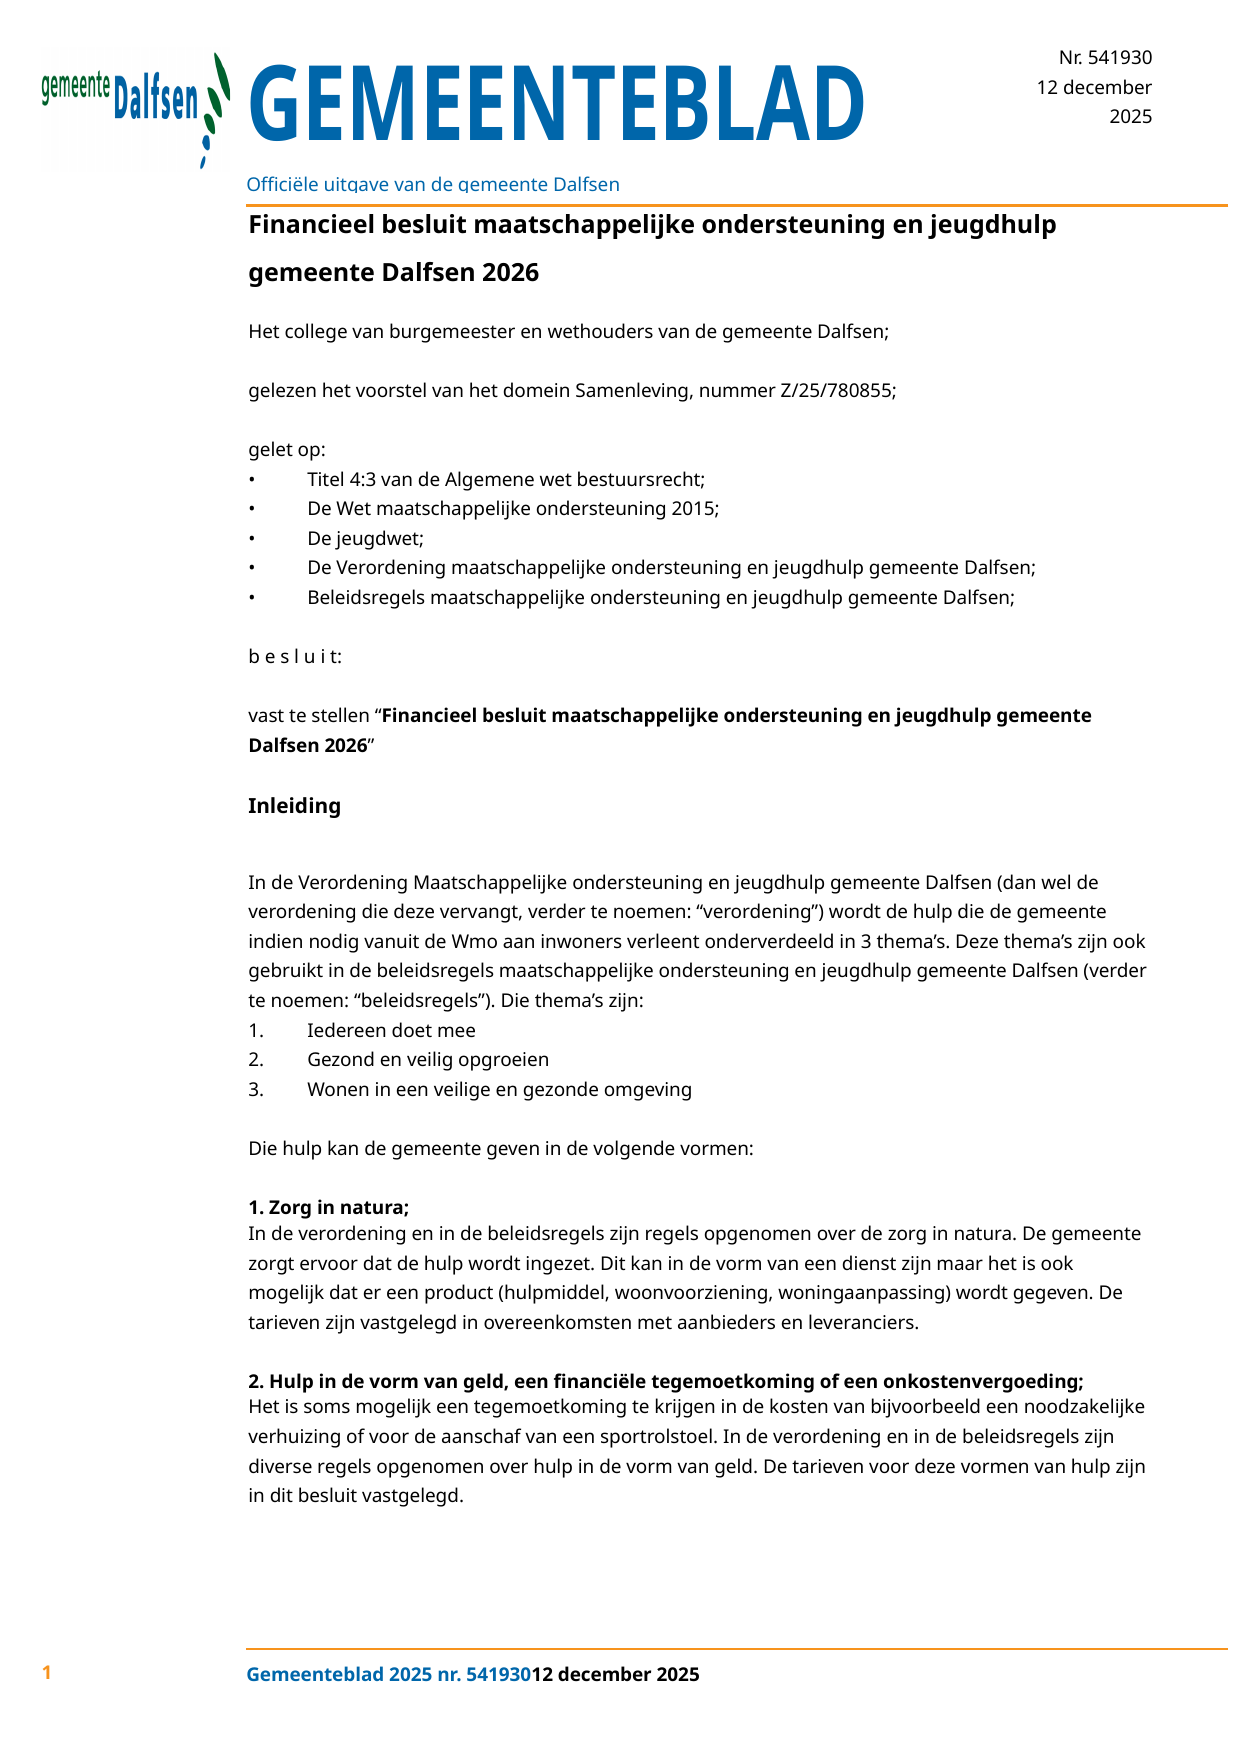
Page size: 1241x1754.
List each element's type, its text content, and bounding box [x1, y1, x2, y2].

list De jeugdwet; [248, 525, 1152, 551]
text Die hulp kan de gemeente geven in de volgende vormen: [248, 1135, 1152, 1161]
picture [41, 47, 231, 172]
list Iedereen doet mee [248, 1017, 1152, 1043]
list De Wet maatschappelijke ondersteuning 2015; [248, 495, 1152, 521]
text 1. Zorg in natura; [248, 1194, 1152, 1220]
text In de Verordening Maatschappelijke ondersteuning en jeugdhulp gemeente Dalfsen (dan wel de verordening die deze vervangt, verder te noemen: “verordening”) wordt de hulp die de gemeente indien nodig vanuit de Wmo aan inwoners verleent onderverdeeld in 3 thema’s. Deze thema’s zijn ook gebruikt in de beleidsregels maatschappelijke ondersteuning en jeugdhulp gemeente Dalfsen (verder te noemen: “beleidsregels”). Die thema’s zijn: [248, 869, 1152, 1013]
text gelet op: [248, 436, 1152, 462]
text vast te stellen “Financieel besluit maatschappelijke ondersteuning en jeugdhulp gemeente Dalfsen 2026” [248, 702, 1152, 758]
text Het is soms mogelijk een tegemoetkoming te krijgen in de kosten van bijvoorbeeld een noodzakelijke verhuizing of voor de aanschaf van een sportrolstoel. In de verordening en in de beleidsregels zijn diverse regels opgenomen over hulp in de vorm van geld. De tarieven voor deze vormen van hulp zijn in dit besluit vastgelegd. [248, 1394, 1152, 1508]
text Inleiding [248, 791, 1152, 820]
list Titel 4:3 van de Algemene wet bestuursrecht; [248, 466, 1152, 492]
text 2. Hulp in de vorm van geld, een financiële tegemoetkoming of een onkostenvergoeding; [248, 1368, 1152, 1394]
text b e s l u i t: [248, 643, 1152, 669]
text gelezen het voorstel van het domein Samenleving, nummer Z/25/780855; [248, 377, 1152, 403]
text Financieel besluit maatschappelijke ondersteuning en jeugdhulp gemeente Dalfsen 2026 [248, 207, 1152, 288]
list Beleidsregels maatschappelijke ondersteuning en jeugdhulp gemeente Dalfsen; [248, 584, 1152, 610]
list Gezond en veilig opgroeien [248, 1046, 1152, 1072]
list Wonen in een veilige en gezonde omgeving [248, 1076, 1152, 1102]
text Het college van burgemeester en wethouders van de gemeente Dalfsen; [248, 318, 1152, 344]
list De Verordening maatschappelijke ondersteuning en jeugdhulp gemeente Dalfsen; [248, 554, 1152, 580]
text In de verordening en in de beleidsregels zijn regels opgenomen over de zorg in natura. De gemeente zorgt ervoor dat de hulp wordt ingezet. Dit kan in de vorm van een dienst zijn maar het is ook mogelijk dat er een product (hulpmiddel, woonvoorziening, woningaanpassing) wordt gegeven. De tarieven zijn vastgelegd in overeenkomsten met aanbieders en leveranciers. [248, 1220, 1152, 1334]
